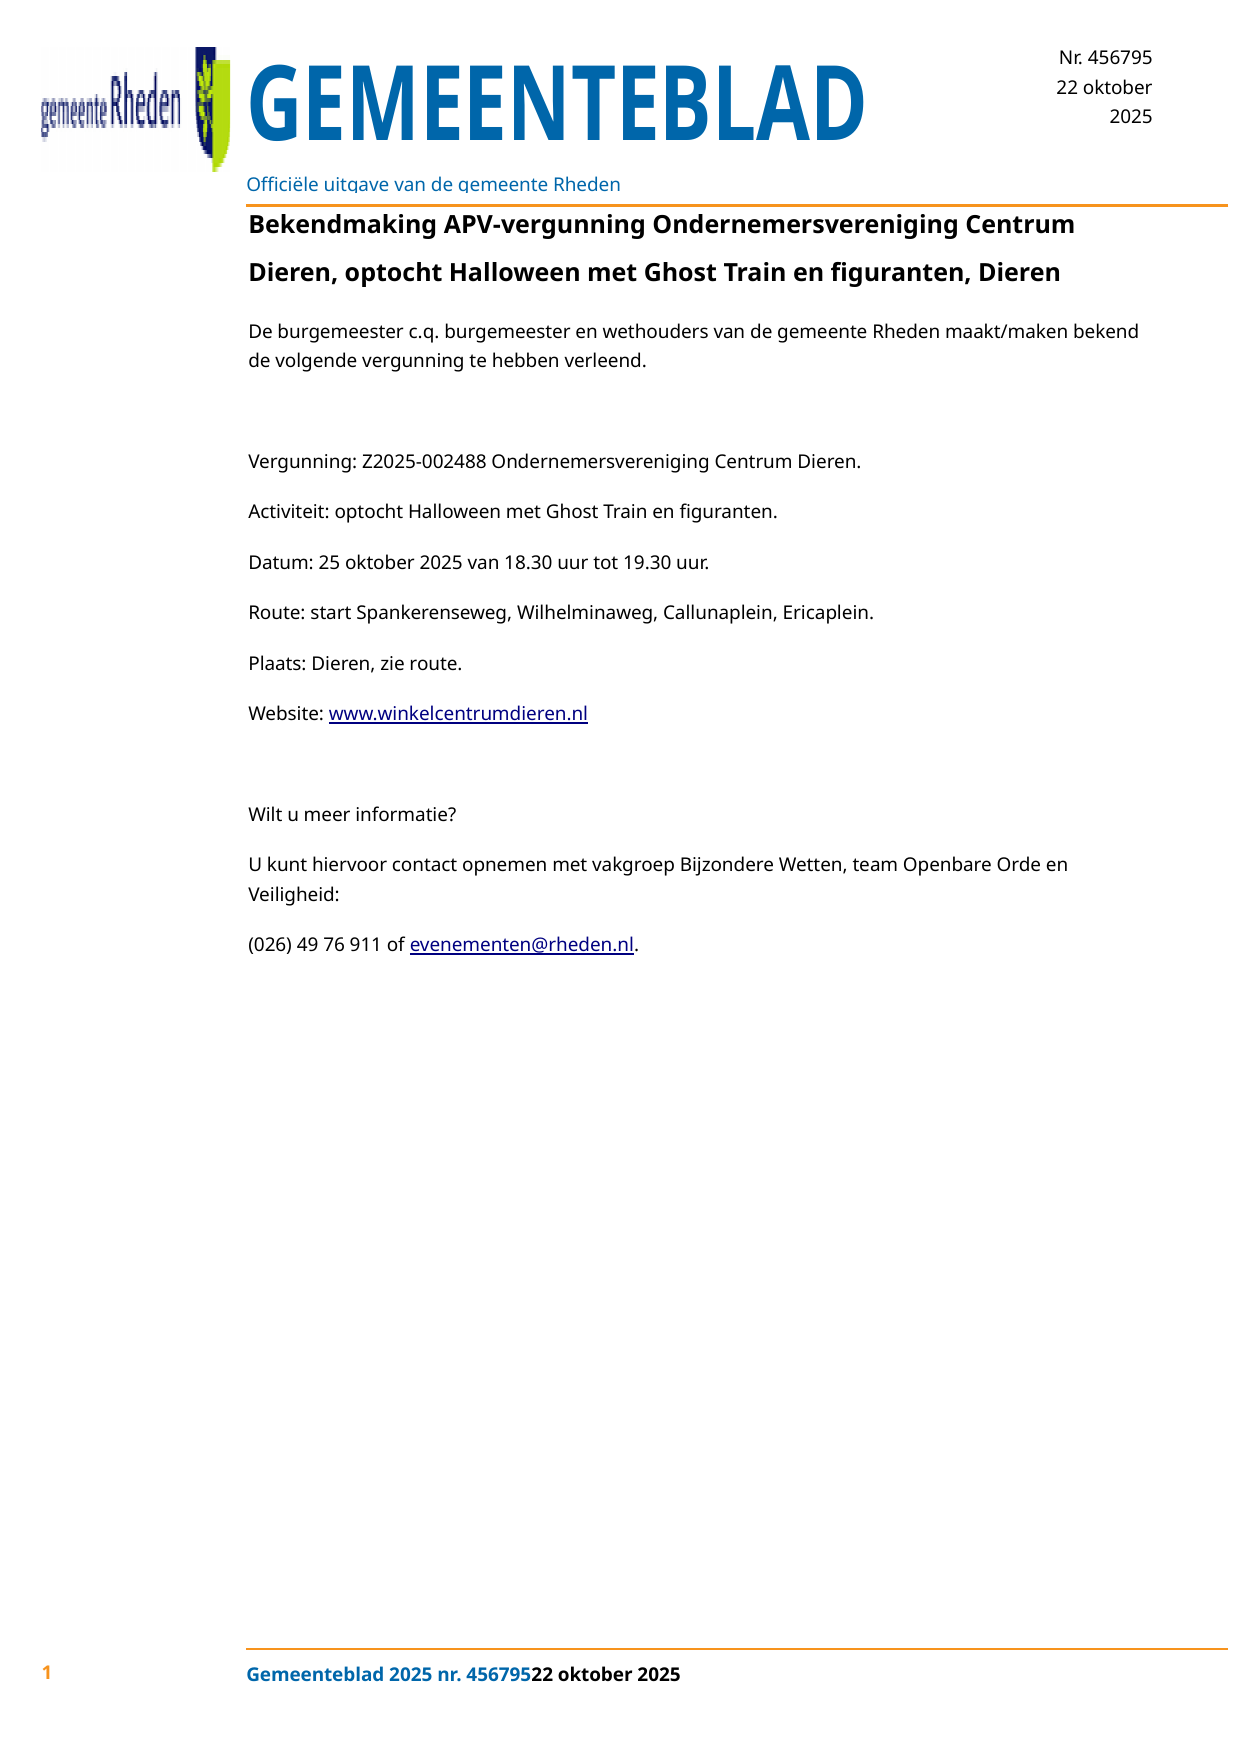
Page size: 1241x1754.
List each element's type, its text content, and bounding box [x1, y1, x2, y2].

text U kunt hiervoor contact opnemen met vakgroep Bijzondere Wetten, team Openbare Orde en Veiligheid: [248, 852, 1152, 907]
text De burgemeester c.q. burgemeester en wethouders van de gemeente Rheden maakt/maken bekend de volgende vergunning te hebben verleend. [248, 318, 1152, 373]
text Bekendmaking APV-vergunning Ondernemersvereniging Centrum Dieren, optocht Halloween met Ghost Train en figuranten, Dieren [248, 207, 1152, 288]
text Wilt u meer informatie? [248, 801, 1152, 827]
picture [41, 47, 231, 172]
text Vergunning: Z2025-002488 Ondernemersvereniging Centrum Dieren. [248, 448, 1152, 474]
text (026) 49 76 911 of evenementen@rheden.nl. [248, 932, 1152, 957]
text Website: www.winkelcentrumdieren.nl [248, 700, 1152, 726]
text Datum: 25 oktober 2025 van 18.30 uur tot 19.30 uur. [248, 549, 1152, 575]
text Route: start Spankerenseweg, Wilhelminaweg, Callunaplein, Ericaplein. [248, 599, 1152, 625]
text Plaats: Dieren, zie route. [248, 650, 1152, 676]
text Activiteit: optocht Halloween met Ghost Train en figuranten. [248, 499, 1152, 524]
